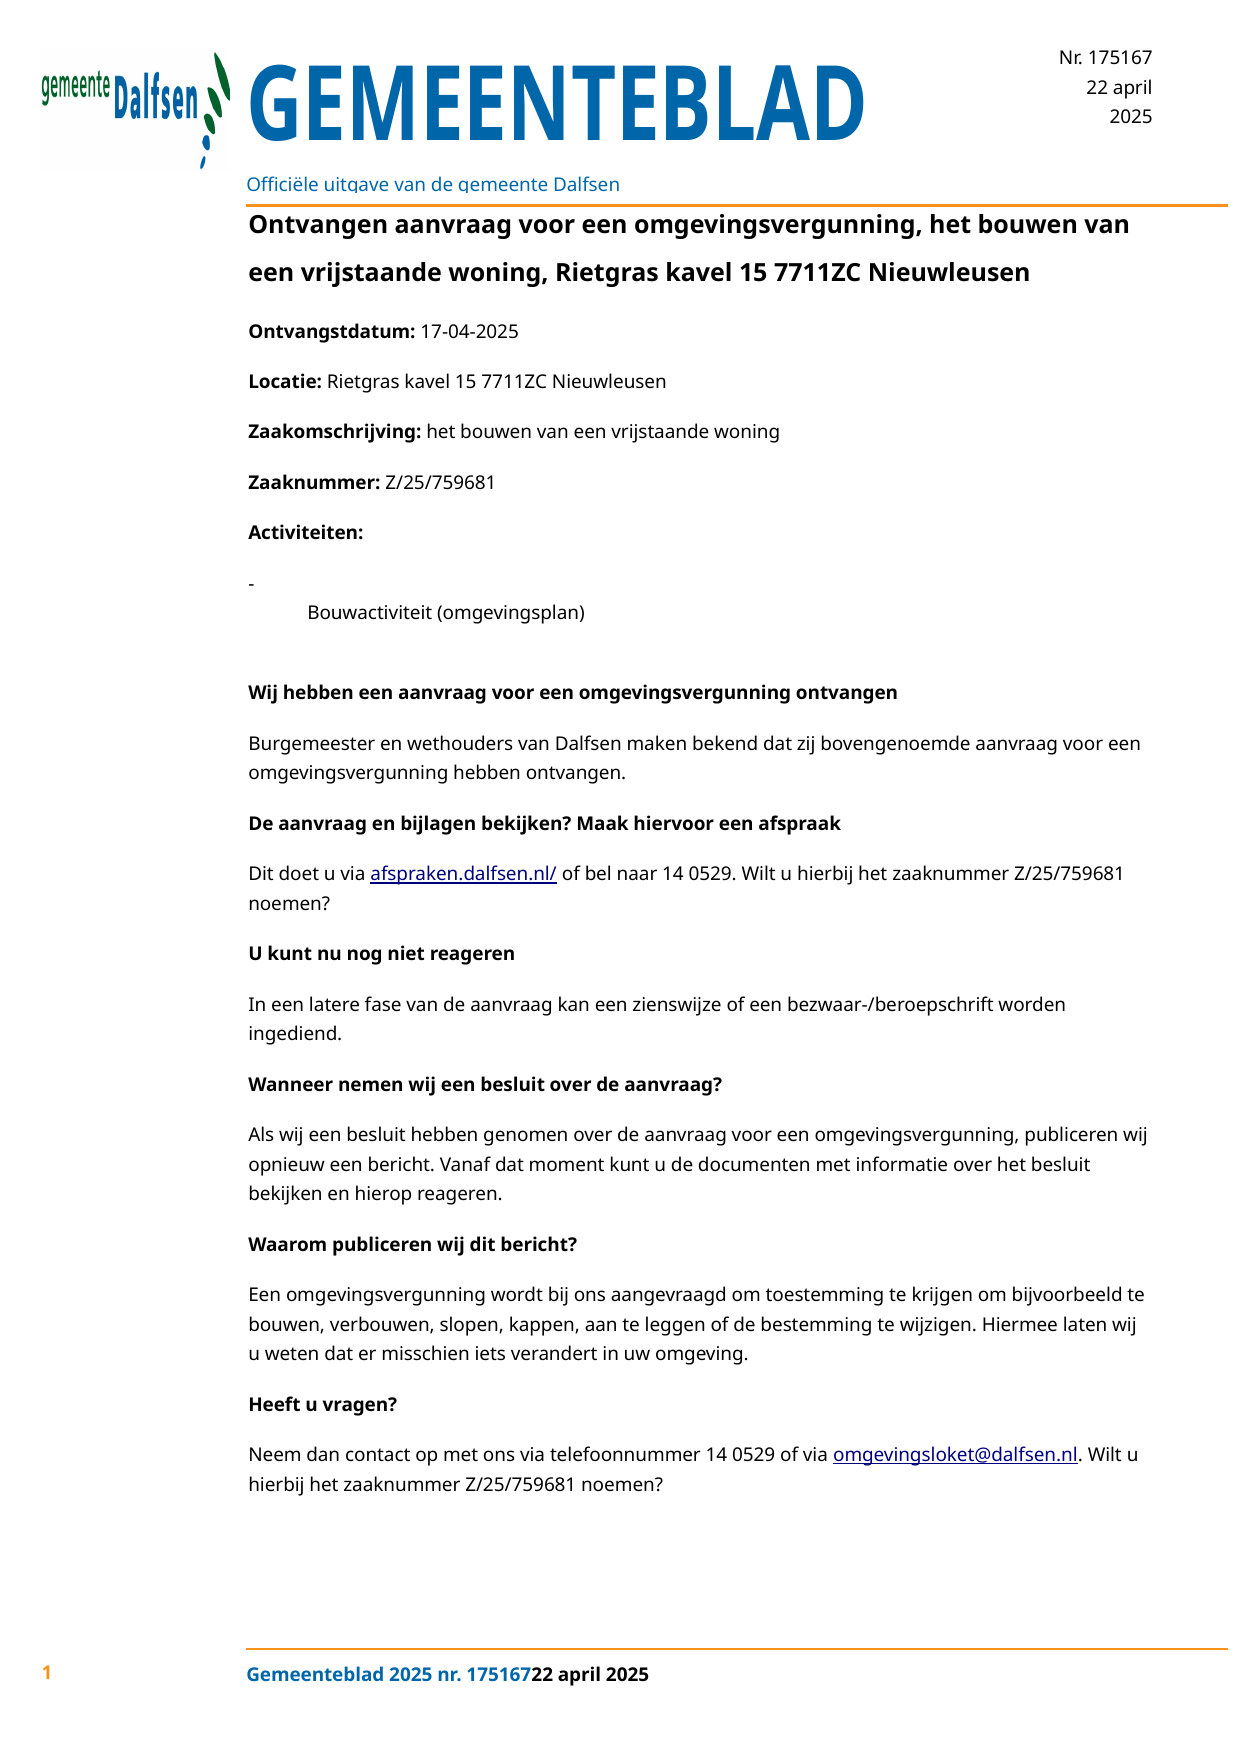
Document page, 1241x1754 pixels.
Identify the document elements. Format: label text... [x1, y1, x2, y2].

text Als wij een besluit hebben genomen over de aanvraag voor een omgevingsvergunning, publiceren wij opnieuw een bericht. Vanaf dat moment kunt u de documenten met informatie over het besluit bekijken en hierop reageren. [248, 1121, 1152, 1206]
text Neem dan contact op met ons via telefoonnummer 14 0529 of via omgevingsloket@dalfsen.nl. Wilt u hierbij het zaaknummer Z/25/759681 noemen? [248, 1441, 1152, 1497]
text Waarom publiceren wij dit bericht? [248, 1231, 1152, 1257]
list Bouwactiviteit (omgevingsplan) [248, 599, 1152, 625]
text Ontvangstdatum: 17-04-2025 [248, 318, 1152, 344]
text De aanvraag en bijlagen bekijken? Maak hiervoor een afspraak [248, 810, 1152, 836]
text Activiteiten: [248, 519, 1152, 545]
text Dit doet u via afspraken.dalfsen.nl/ of bel naar 14 0529. Wilt u hierbij het zaaknummer Z/25/759681 noemen? [248, 860, 1152, 916]
text Zaakomschrijving: het bouwen van een vrijstaande woning [248, 419, 1152, 444]
text Burgemeester en wethouders van Dalfsen maken bekend dat zij bovengenoemde aanvraag voor een omgevingsvergunning hebben ontvangen. [248, 730, 1152, 785]
text In een latere fase van de aanvraag kan een zienswijze of een bezwaar-/beroepschrift worden ingediend. [248, 991, 1152, 1046]
text Een omgevingsvergunning wordt bij ons aangevraagd om toestemming te krijgen om bijvoorbeeld te bouwen, verbouwen, slopen, kappen, aan te leggen of de bestemming te wijzigen. Hiermee laten wij u weten dat er misschien iets verandert in uw omgeving. [248, 1281, 1152, 1366]
text Wanneer nemen wij een besluit over de aanvraag? [248, 1071, 1152, 1097]
text Ontvangen aanvraag voor een omgevingsvergunning, het bouwen van een vrijstaande woning, Rietgras kavel 15 7711ZC Nieuwleusen [248, 207, 1152, 288]
text U kunt nu nog niet reageren [248, 940, 1152, 966]
picture [41, 47, 231, 172]
text Zaaknummer: Z/25/759681 [248, 469, 1152, 495]
text Locatie: Rietgras kavel 15 7711ZC Nieuwleusen [248, 368, 1152, 394]
text Wij hebben een aanvraag voor een omgevingsvergunning ontvangen [248, 679, 1152, 705]
text Heeft u vragen? [248, 1391, 1152, 1417]
